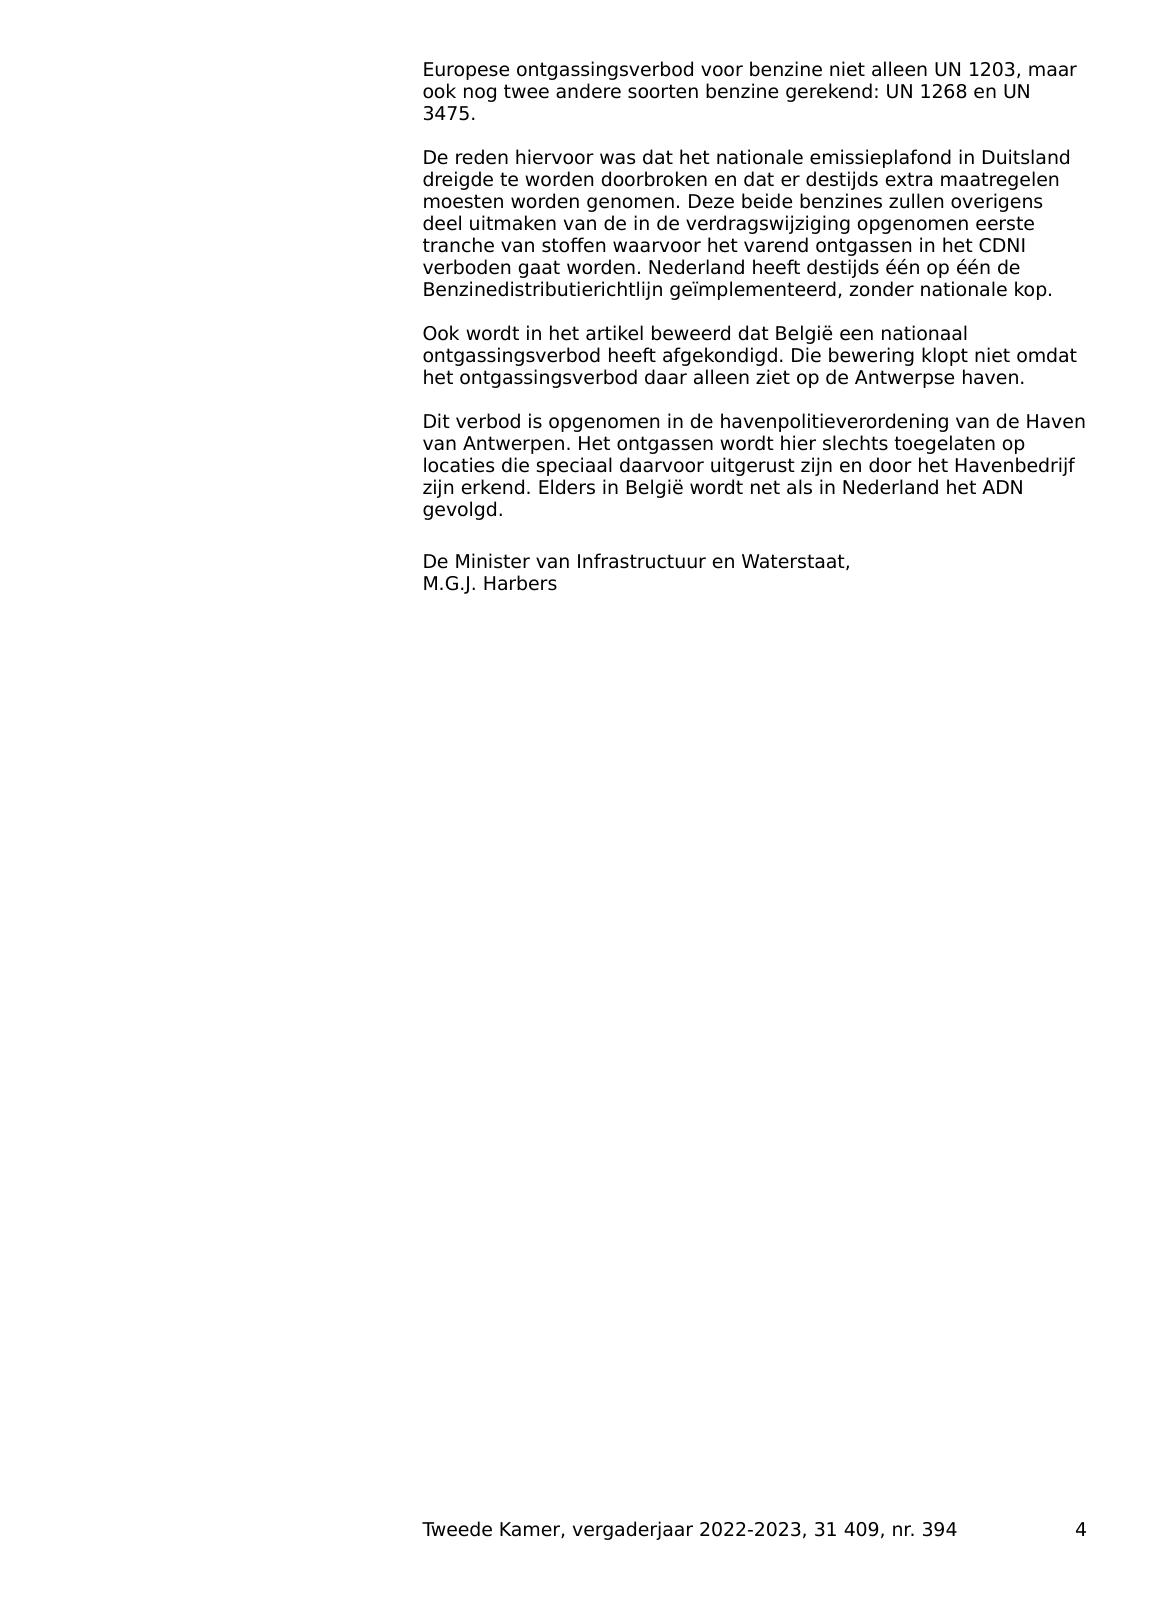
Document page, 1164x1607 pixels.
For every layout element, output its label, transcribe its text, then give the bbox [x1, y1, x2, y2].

text De Minister van Infrastructuur en Waterstaat, M.G.J. Harbers [422, 551, 1087, 595]
text Europese ontgassingsverbod voor benzine niet alleen UN 1203, maar ook nog twee andere soorten benzine gerekend: UN 1268 en UN 3475. [422, 59, 1087, 125]
text De reden hiervoor was dat het nationale emissieplafond in Duitsland dreigde te worden doorbroken en dat er destijds extra maatregelen moesten worden genomen. Deze beide benzines zullen overigens deel uitmaken van de in de verdragswijziging opgenomen eerste tranche van stoffen waarvoor het varend ontgassen in het CDNI verboden gaat worden. Nederland heeft destijds één op één de Benzinedistributierichtlijn geïmplementeerd, zonder nationale kop. [422, 147, 1087, 301]
text Ook wordt in het artikel beweerd dat België een nationaal ontgassingsverbod heeft afgekondigd. Die bewering klopt niet omdat het ontgassingsverbod daar alleen ziet op de Antwerpse haven. [422, 323, 1087, 389]
text Dit verbod is opgenomen in de havenpolitieverordening van de Haven van Antwerpen. Het ontgassen wordt hier slechts toegelaten op locaties die speciaal daarvoor uitgerust zijn en door het Havenbedrijf zijn erkend. Elders in België wordt net als in Nederland het ADN gevolgd. [422, 411, 1087, 521]
